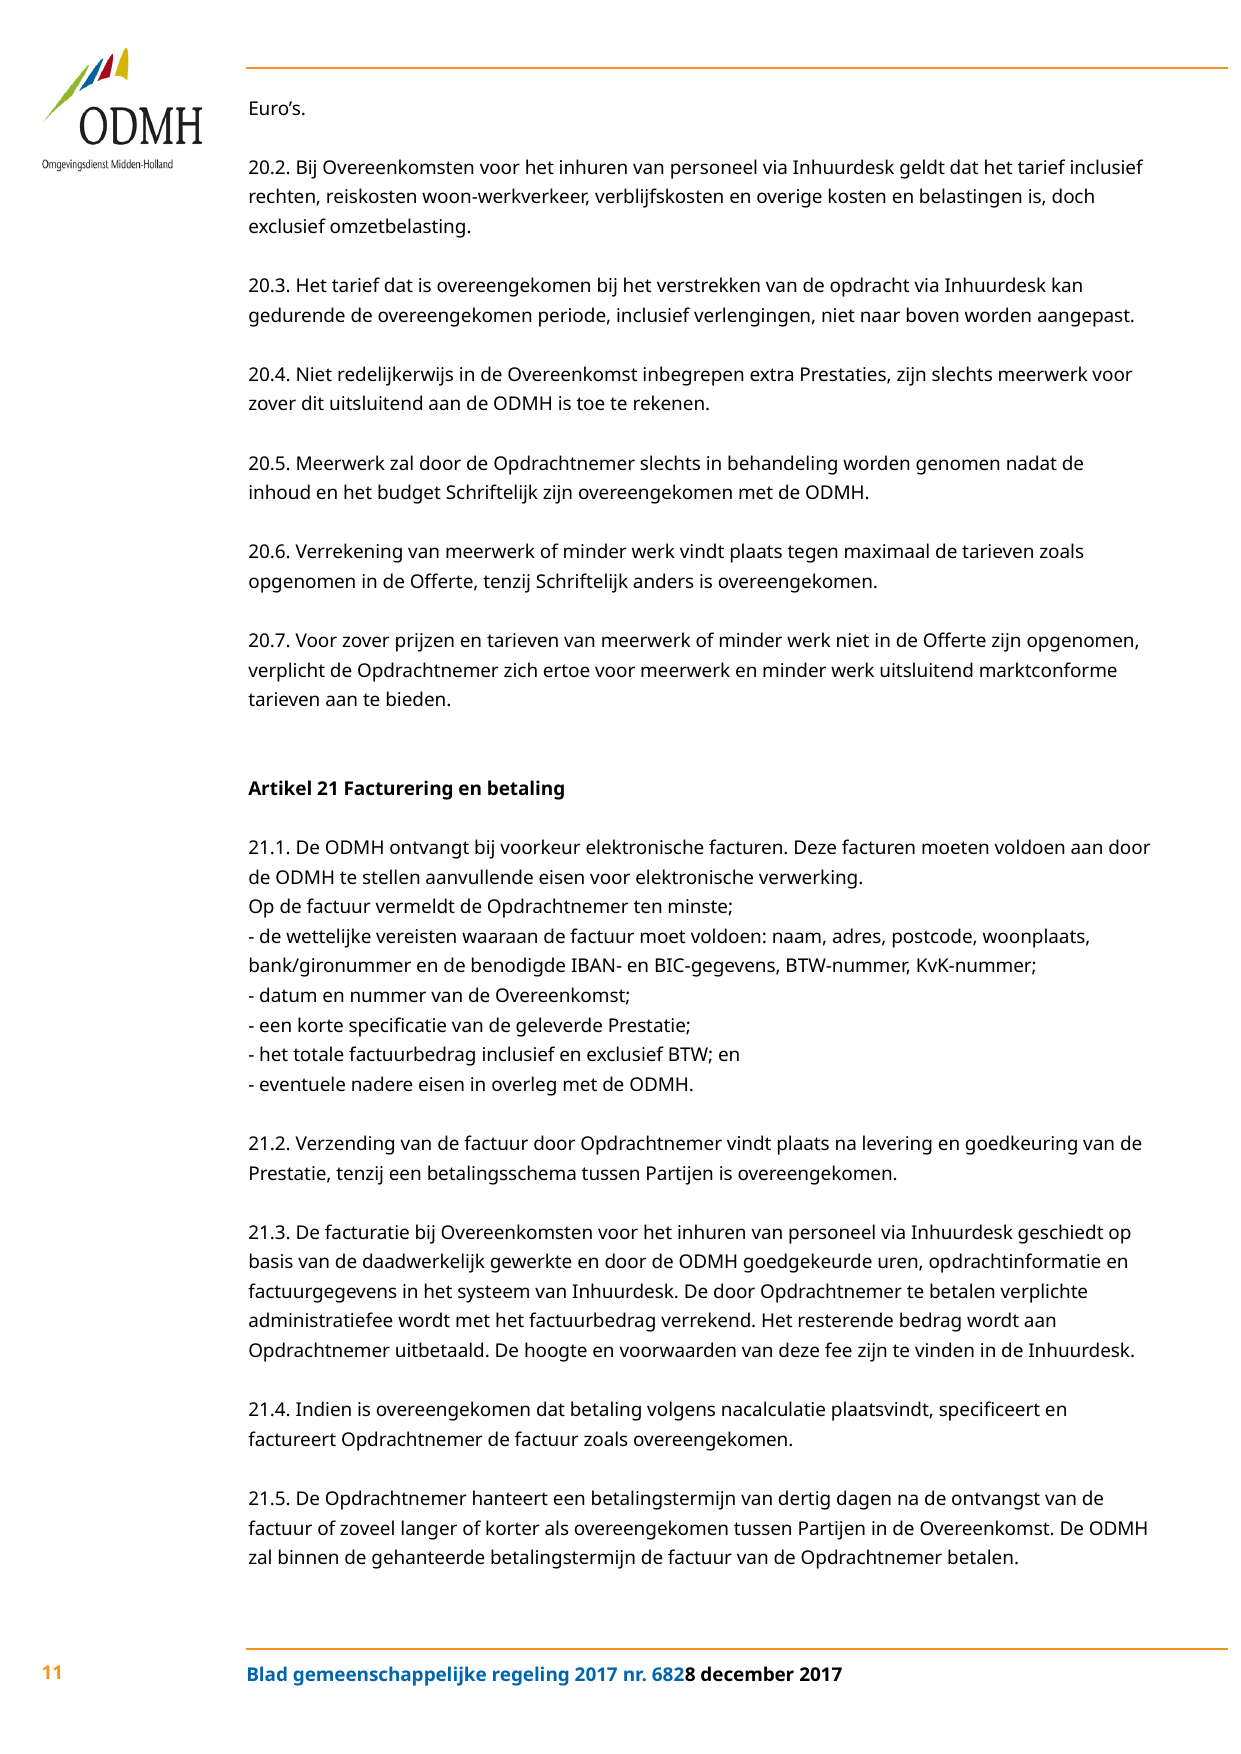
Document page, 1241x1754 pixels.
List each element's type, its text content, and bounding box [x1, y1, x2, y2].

text 21.4. Indien is overeengekomen dat betaling volgens nacalculatie plaatsvindt, specificeert en factureert Opdrachtnemer de factuur zoals overeengekomen. [248, 1396, 1152, 1452]
text 20.2. Bij Overeenkomsten voor het inhuren van personeel via Inhuurdesk geldt dat het tarief inclusief rechten, reiskosten woon-werkverkeer, verblijfskosten en overige kosten en belastingen is, doch exclusief omzetbelasting. [248, 154, 1152, 239]
text 20.5. Meerwerk zal door de Opdrachtnemer slechts in behandeling worden genomen nadat de inhoud en het budget Schriftelijk zijn overeengekomen met de ODMH. [248, 450, 1152, 505]
text - het totale factuurbedrag inclusief en exclusief BTW; en [248, 1041, 1152, 1067]
text Euro’s. [248, 95, 1152, 121]
text 21.5. De Opdrachtnemer hanteert een betalingstermijn van dertig dagen na de ontvangst van de factuur of zoveel langer of korter als overeengekomen tussen Partijen in de Overeenkomst. De ODMH zal binnen de gehanteerde betalingstermijn de factuur van de Opdrachtnemer betalen. [248, 1485, 1152, 1570]
text 21.1. De ODMH ontvangt bij voorkeur elektronische facturen. Deze facturen moeten voldoen aan door de ODMH te stellen aanvullende eisen voor elektronische verwerking. [248, 834, 1152, 890]
text 20.6. Verrekening van meerwerk of minder werk vindt plaats tegen maximaal de tarieven zoals opgenomen in de Offerte, tenzij Schriftelijk anders is overeengekomen. [248, 538, 1152, 594]
text Op de factuur vermeldt de Opdrachtnemer ten minste; [248, 893, 1152, 919]
text 21.3. De facturatie bij Overeenkomsten voor het inhuren van personeel via Inhuurdesk geschiedt op basis van de daadwerkelijk gewerkte en door de ODMH goedgekeurde uren, opdrachtinformatie en factuurgegevens in het systeem van Inhuurdesk. De door Opdrachtnemer te betalen verplichte administratiefee wordt met het factuurbedrag verrekend. Het resterende bedrag wordt aan Opdrachtnemer uitbetaald. De hoogte en voorwaarden van deze fee zijn te vinden in de Inhuurdesk. [248, 1219, 1152, 1363]
text - de wettelijke vereisten waaraan de factuur moet voldoen: naam, adres, postcode, woonplaats, bank/gironummer en de benodigde IBAN- en BIC-gegevens, BTW-nummer, KvK-nummer; [248, 923, 1152, 978]
picture [41, 47, 231, 172]
text 21.2. Verzending van de factuur door Opdrachtnemer vindt plaats na levering en goedkeuring van de Prestatie, tenzij een betalingsschema tussen Partijen is overeengekomen. [248, 1130, 1152, 1186]
text 20.3. Het tarief dat is overeengekomen bij het verstrekken van de opdracht via Inhuurdesk kan gedurende de overeengekomen periode, inclusief verlengingen, niet naar boven worden aangepast. [248, 272, 1152, 328]
text 20.7. Voor zover prijzen en tarieven van meerwerk of minder werk niet in de Offerte zijn opgenomen, verplicht de Opdrachtnemer zich ertoe voor meerwerk en minder werk uitsluitend marktconforme tarieven aan te bieden. [248, 627, 1152, 712]
text - eventuele nadere eisen in overleg met de ODMH. [248, 1071, 1152, 1097]
text 20.4. Niet redelijkerwijs in de Overeenkomst inbegrepen extra Prestaties, zijn slechts meerwerk voor zover dit uitsluitend aan de ODMH is toe te rekenen. [248, 361, 1152, 416]
text - een korte specificatie van de geleverde Prestatie; [248, 1012, 1152, 1038]
text Artikel 21 Facturering en betaling [248, 775, 1152, 801]
text - datum en nummer van de Overeenkomst; [248, 982, 1152, 1008]
